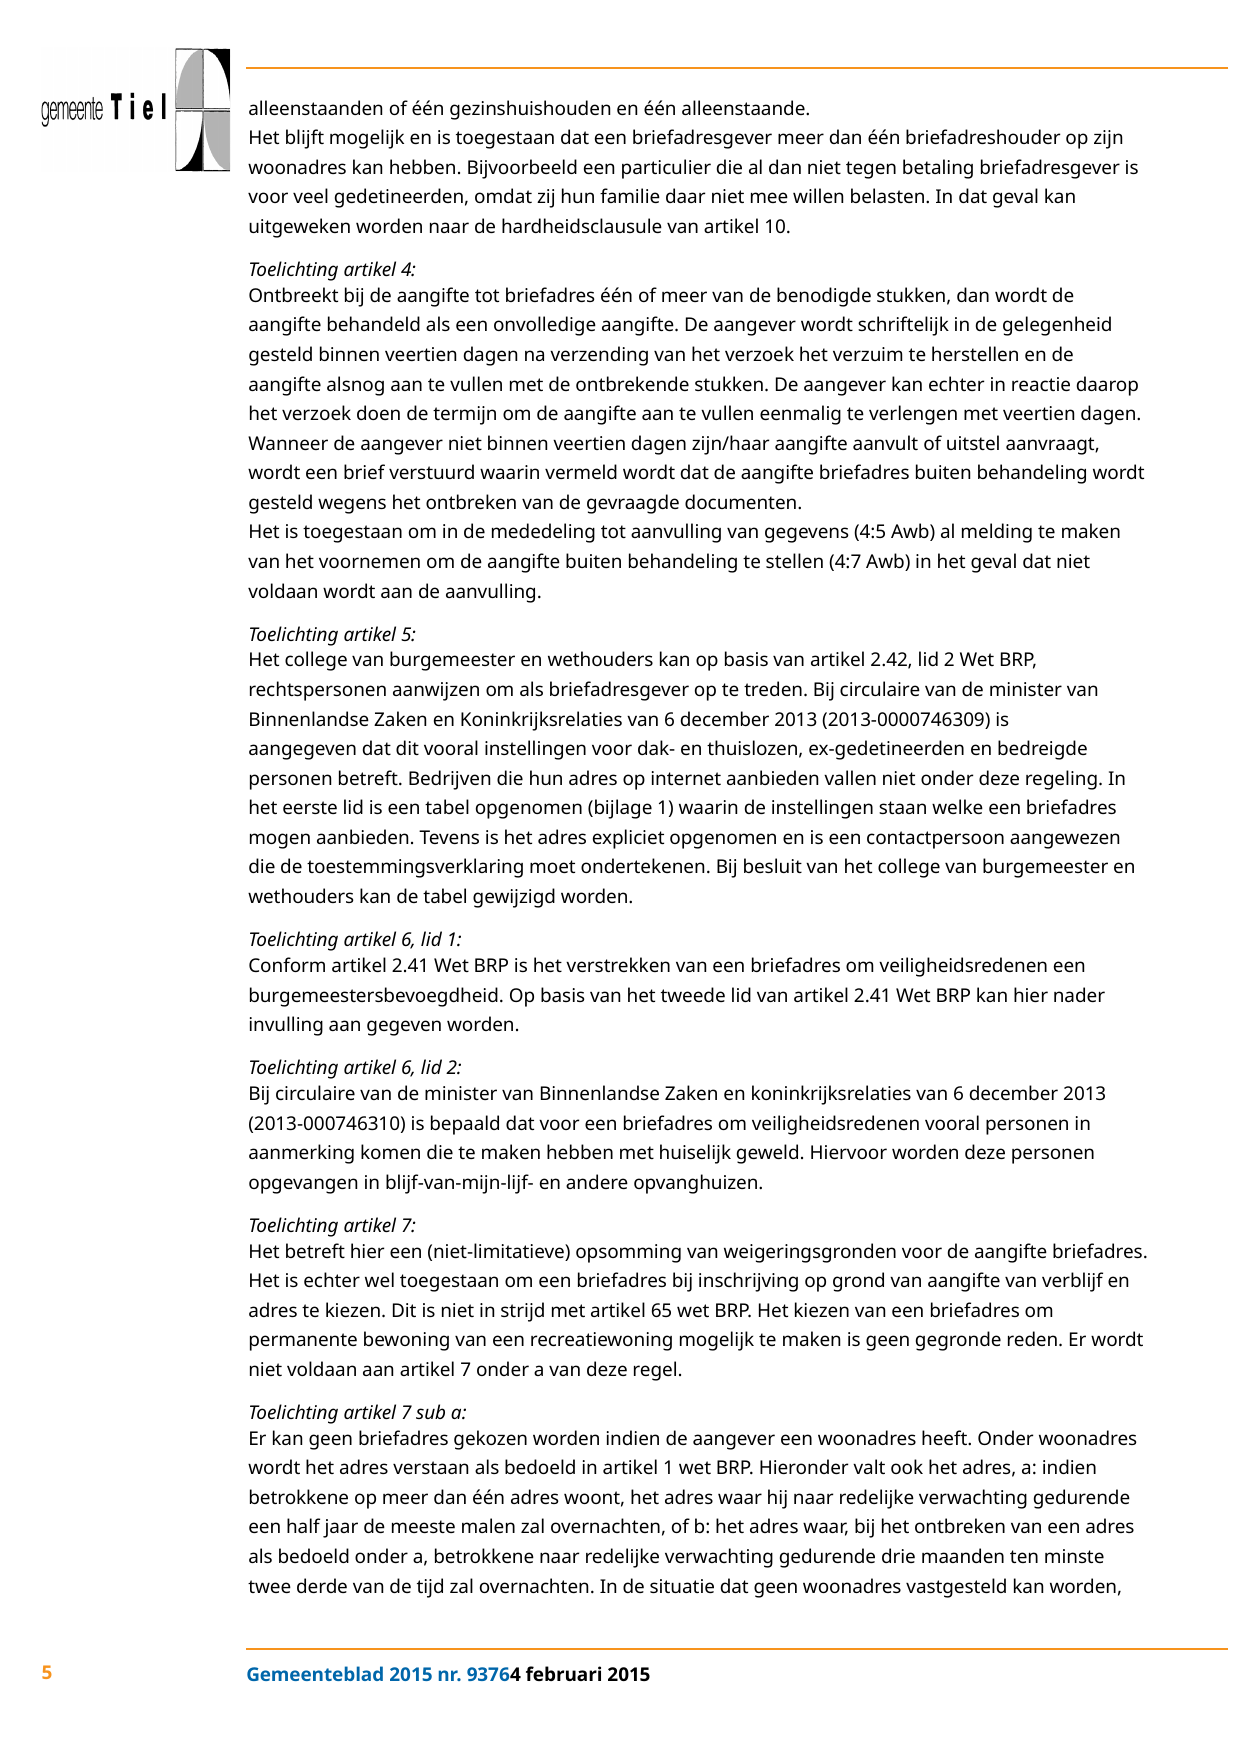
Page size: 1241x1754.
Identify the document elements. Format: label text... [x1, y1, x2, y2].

text Er kan geen briefadres gekozen worden indien de aangever een woonadres heeft. Onder woonadres wordt het adres verstaan als bedoeld in artikel 1 wet BRP. Hieronder valt ook het adres, a: indien betrokkene op meer dan één adres woont, het adres waar hij naar redelijke verwachting gedurende een half jaar de meeste malen zal overnachten, of b: het adres waar, bij het ontbreken van een adres als bedoeld onder a, betrokkene naar redelijke verwachting gedurende drie maanden ten minste twee derde van de tijd zal overnachten. In de situatie dat geen woonadres vastgesteld kan worden, [248, 1425, 1152, 1599]
text Conform artikel 2.41 Wet BRP is het verstrekken van een briefadres om veiligheidsredenen een burgemeestersbevoegdheid. Op basis van het tweede lid van artikel 2.41 Wet BRP kan hier nader invulling aan gegeven worden. [248, 952, 1152, 1037]
text Het betreft hier een (niet-limitatieve) opsomming van weigeringsgronden voor de aangifte briefadres. Het is echter wel toegestaan om een briefadres bij inschrijving op grond van aangifte van verblijf en adres te kiezen. Dit is niet in strijd met artikel 65 wet BRP. Het kiezen van een briefadres om permanente bewoning van een recreatiewoning mogelijk te maken is geen gegronde reden. Er wordt niet voldaan aan artikel 7 onder a van deze regel. [248, 1238, 1152, 1382]
text Het blijft mogelijk en is toegestaan dat een briefadresgever meer dan één briefadreshouder op zijn woonadres kan hebben. Bijvoorbeeld een particulier die al dan niet tegen betaling briefadresgever is voor veel gedetineerden, omdat zij hun familie daar niet mee willen belasten. In dat geval kan uitgeweken worden naar de hardheidsclausule van artikel 10. [248, 124, 1152, 239]
picture [41, 47, 231, 172]
text Wanneer de aangever niet binnen veertien dagen zijn/haar aangifte aanvult of uitstel aanvraagt, wordt een brief verstuurd waarin vermeld wordt dat de aangifte briefadres buiten behandeling wordt gesteld wegens het ontbreken van de gevraagde documenten. [248, 430, 1152, 515]
text Toelichting artikel 6, lid 1: [248, 926, 1152, 952]
text Toelichting artikel 5: [248, 621, 1152, 647]
text Het college van burgemeester en wethouders kan op basis van artikel 2.42, lid 2 Wet BRP, [248, 647, 1152, 672]
text Toelichting artikel 4: [248, 256, 1152, 282]
text Toelichting artikel 7: [248, 1212, 1152, 1238]
text rechtspersonen aanwijzen om als briefadresgever op te treden. Bij circulaire van de minister van Binnenlandse Zaken en Koninkrijksrelaties van 6 december 2013 (2013-0000746309) is [248, 676, 1152, 732]
text Het is toegestaan om in de mededeling tot aanvulling van gegevens (4:5 Awb) al melding te maken van het voornemen om de aangifte buiten behandeling te stellen (4:7 Awb) in het geval dat niet voldaan wordt aan de aanvulling. [248, 519, 1152, 603]
text aangegeven dat dit vooral instellingen voor dak- en thuislozen, ex-gedetineerden en bedreigde personen betreft. Bedrijven die hun adres op internet aanbieden vallen niet onder deze regeling. In het eerste lid is een tabel opgenomen (bijlage 1) waarin de instellingen staan welke een briefadres mogen aanbieden. Tevens is het adres expliciet opgenomen en is een contactpersoon aangewezen die de toestemmingsverklaring moet ondertekenen. Bij besluit van het college van burgemeester en wethouders kan de tabel gewijzigd worden. [248, 735, 1152, 909]
text Toelichting artikel 7 sub a: [248, 1399, 1152, 1425]
text Toelichting artikel 6, lid 2: [248, 1054, 1152, 1080]
text alleenstaanden of één gezinshuishouden en één alleenstaande. [248, 95, 1152, 121]
text Ontbreekt bij de aangifte tot briefadres één of meer van de benodigde stukken, dan wordt de aangifte behandeld als een onvolledige aangifte. De aangever wordt schriftelijk in de gelegenheid gesteld binnen veertien dagen na verzending van het verzoek het verzuim te herstellen en de aangifte alsnog aan te vullen met de ontbrekende stukken. De aangever kan echter in reactie daarop het verzoek doen de termijn om de aangifte aan te vullen eenmalig te verlengen met veertien dagen. [248, 282, 1152, 426]
text Bij circulaire van de minister van Binnenlandse Zaken en koninkrijksrelaties van 6 december 2013 (2013-000746310) is bepaald dat voor een briefadres om veiligheidsredenen vooral personen in aanmerking komen die te maken hebben met huiselijk geweld. Hiervoor worden deze personen opgevangen in blijf-van-mijn-lijf- en andere opvanghuizen. [248, 1080, 1152, 1195]
